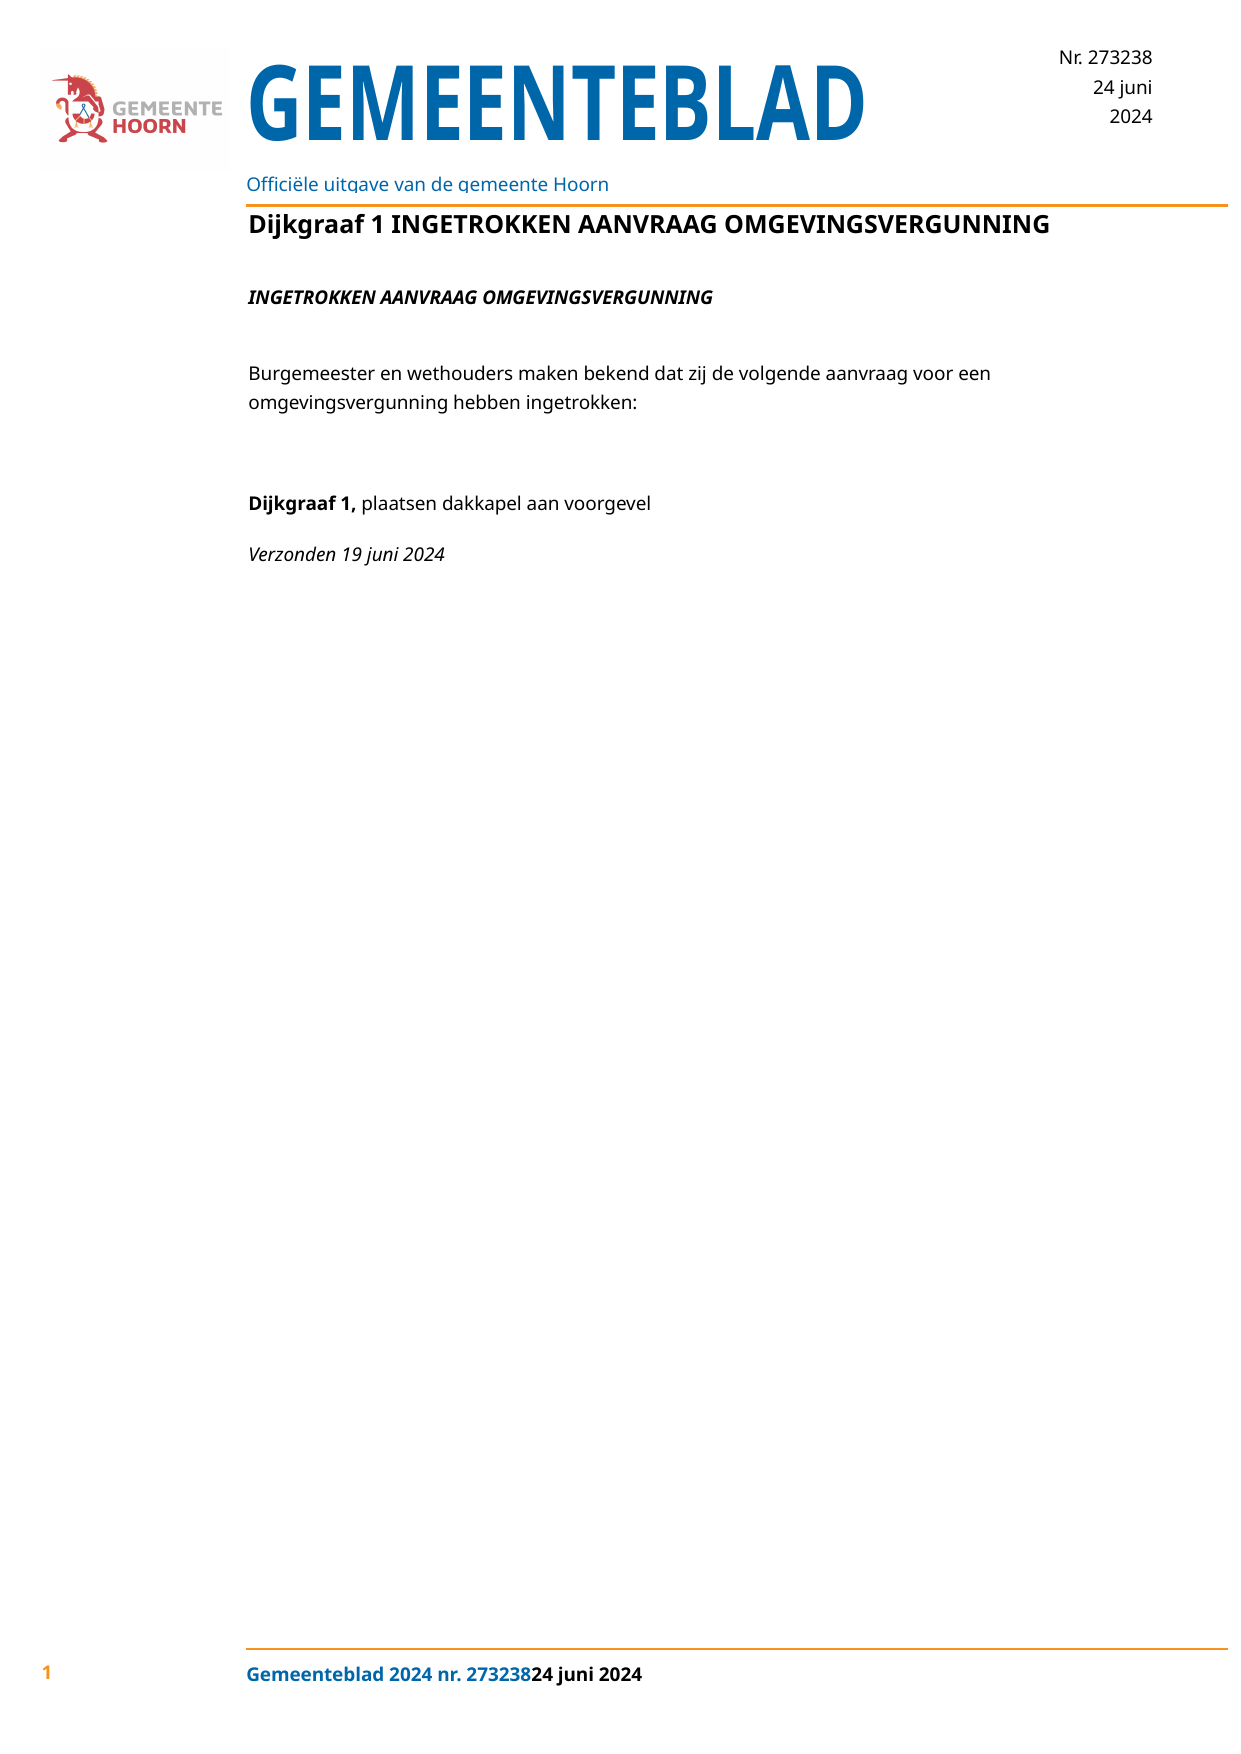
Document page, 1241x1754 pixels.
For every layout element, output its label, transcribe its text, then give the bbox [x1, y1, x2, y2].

text Dijkgraaf 1, plaatsen dakkapel aan voorgevel [248, 490, 1152, 516]
text Burgemeester en wethouders maken bekend dat zij de volgende aanvraag voor een omgevingsvergunning hebben ingetrokken: [248, 360, 1152, 415]
picture [41, 47, 231, 172]
text Verzonden 19 juni 2024 [248, 541, 1152, 567]
text Dijkgraaf 1 INGETROKKEN AANVRAAG OMGEVINGSVERGUNNING [248, 207, 1152, 241]
text INGETROKKEN AANVRAAG OMGEVINGSVERGUNNING [248, 284, 1152, 309]
